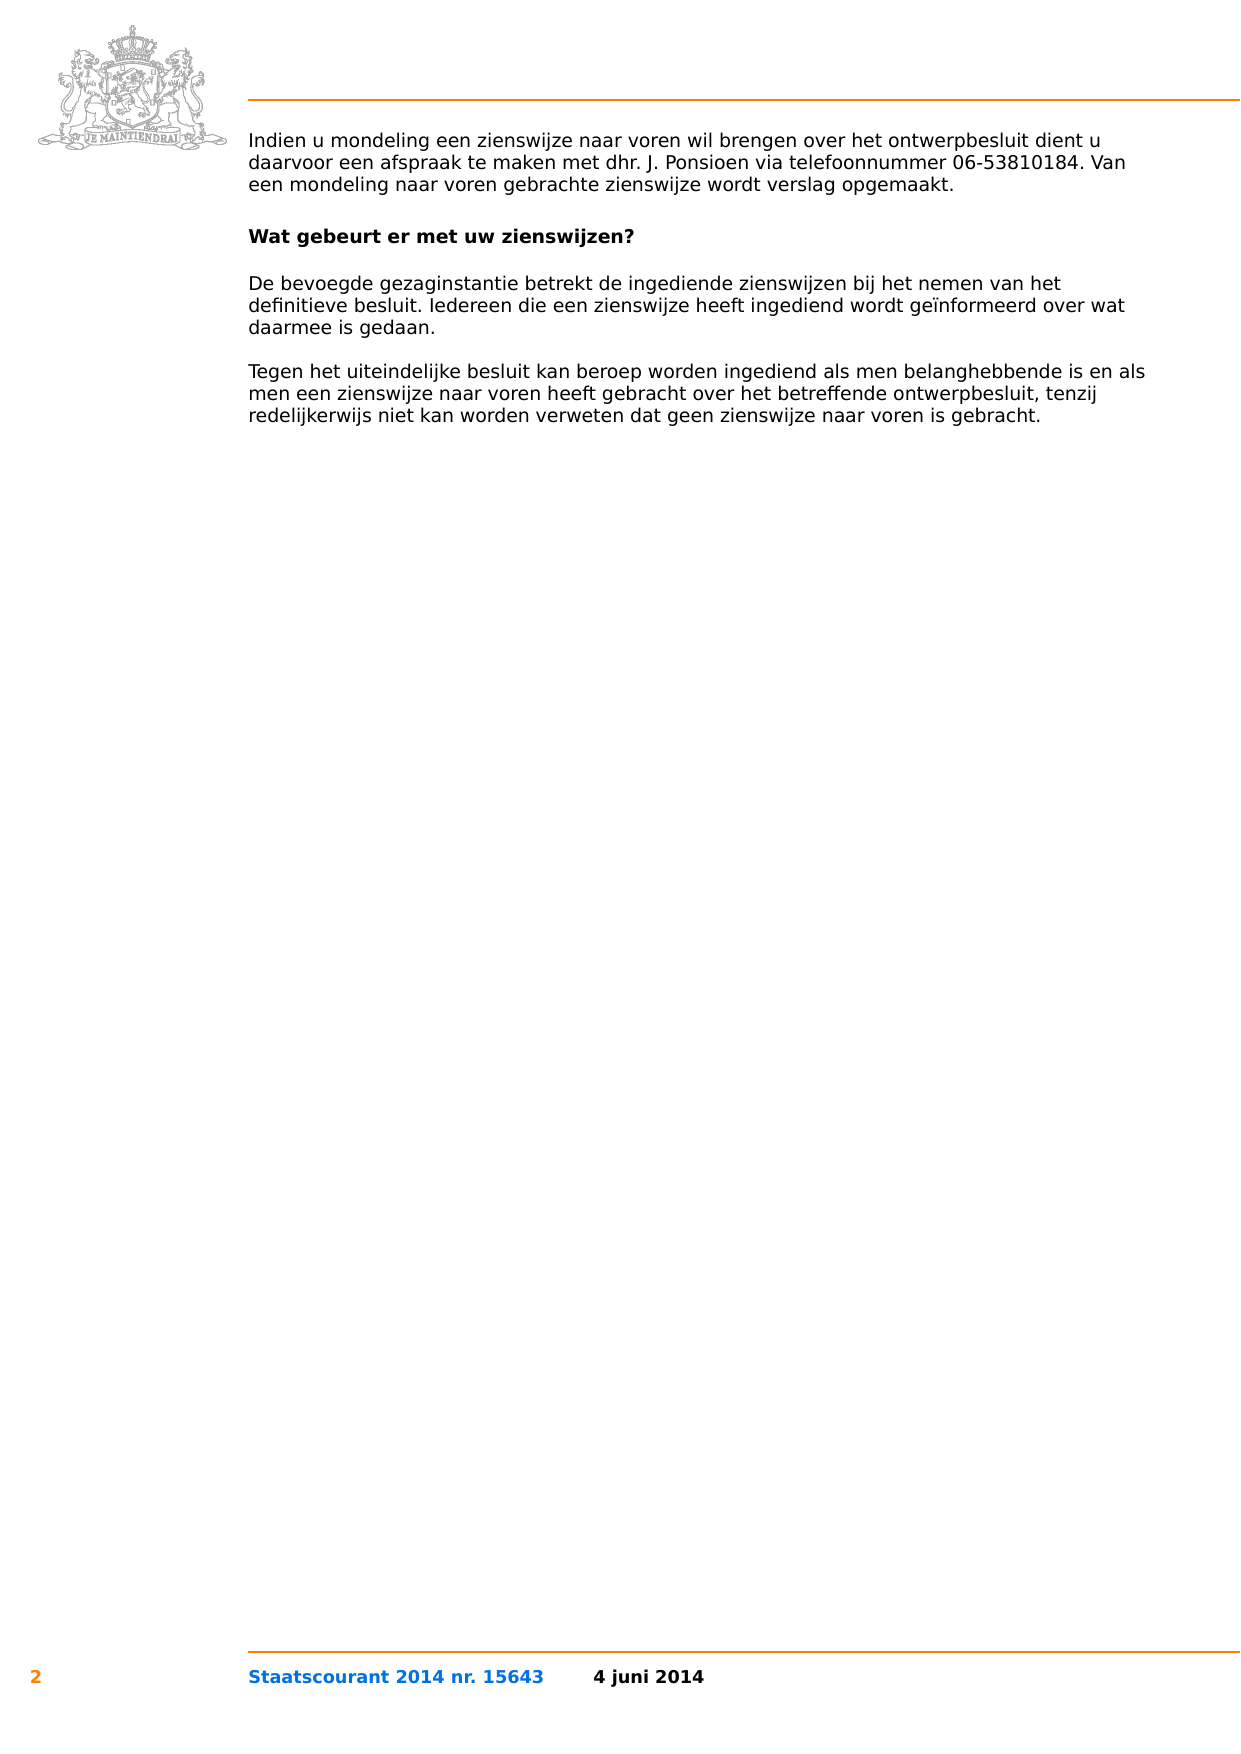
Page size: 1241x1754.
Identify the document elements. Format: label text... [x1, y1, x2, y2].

picture [38, 25, 227, 150]
subtitle Wat gebeurt er met uw zienswijzen? [248, 226, 1163, 248]
text Indien u mondeling een zienswijze naar voren wil brengen over het ontwerpbesluit dient u daarvoor een afspraak te maken met dhr. J. Ponsioen via telefoonnummer 06-53810184. Van een mondeling naar voren gebrachte zienswijze wordt verslag opgemaakt. [248, 130, 1163, 196]
text De bevoegde gezaginstantie betrekt de ingediende zienswijzen bij het nemen van het definitieve besluit. Iedereen die een zienswijze heeft ingediend wordt geïnformeerd over wat daarmee is gedaan. [248, 273, 1163, 339]
text Tegen het uiteindelijke besluit kan beroep worden ingediend als men belanghebbende is en als men een zienswijze naar voren heeft gebracht over het betreffende ontwerpbesluit, tenzij redelijkerwijs niet kan worden verweten dat geen zienswijze naar voren is gebracht. [248, 361, 1163, 427]
